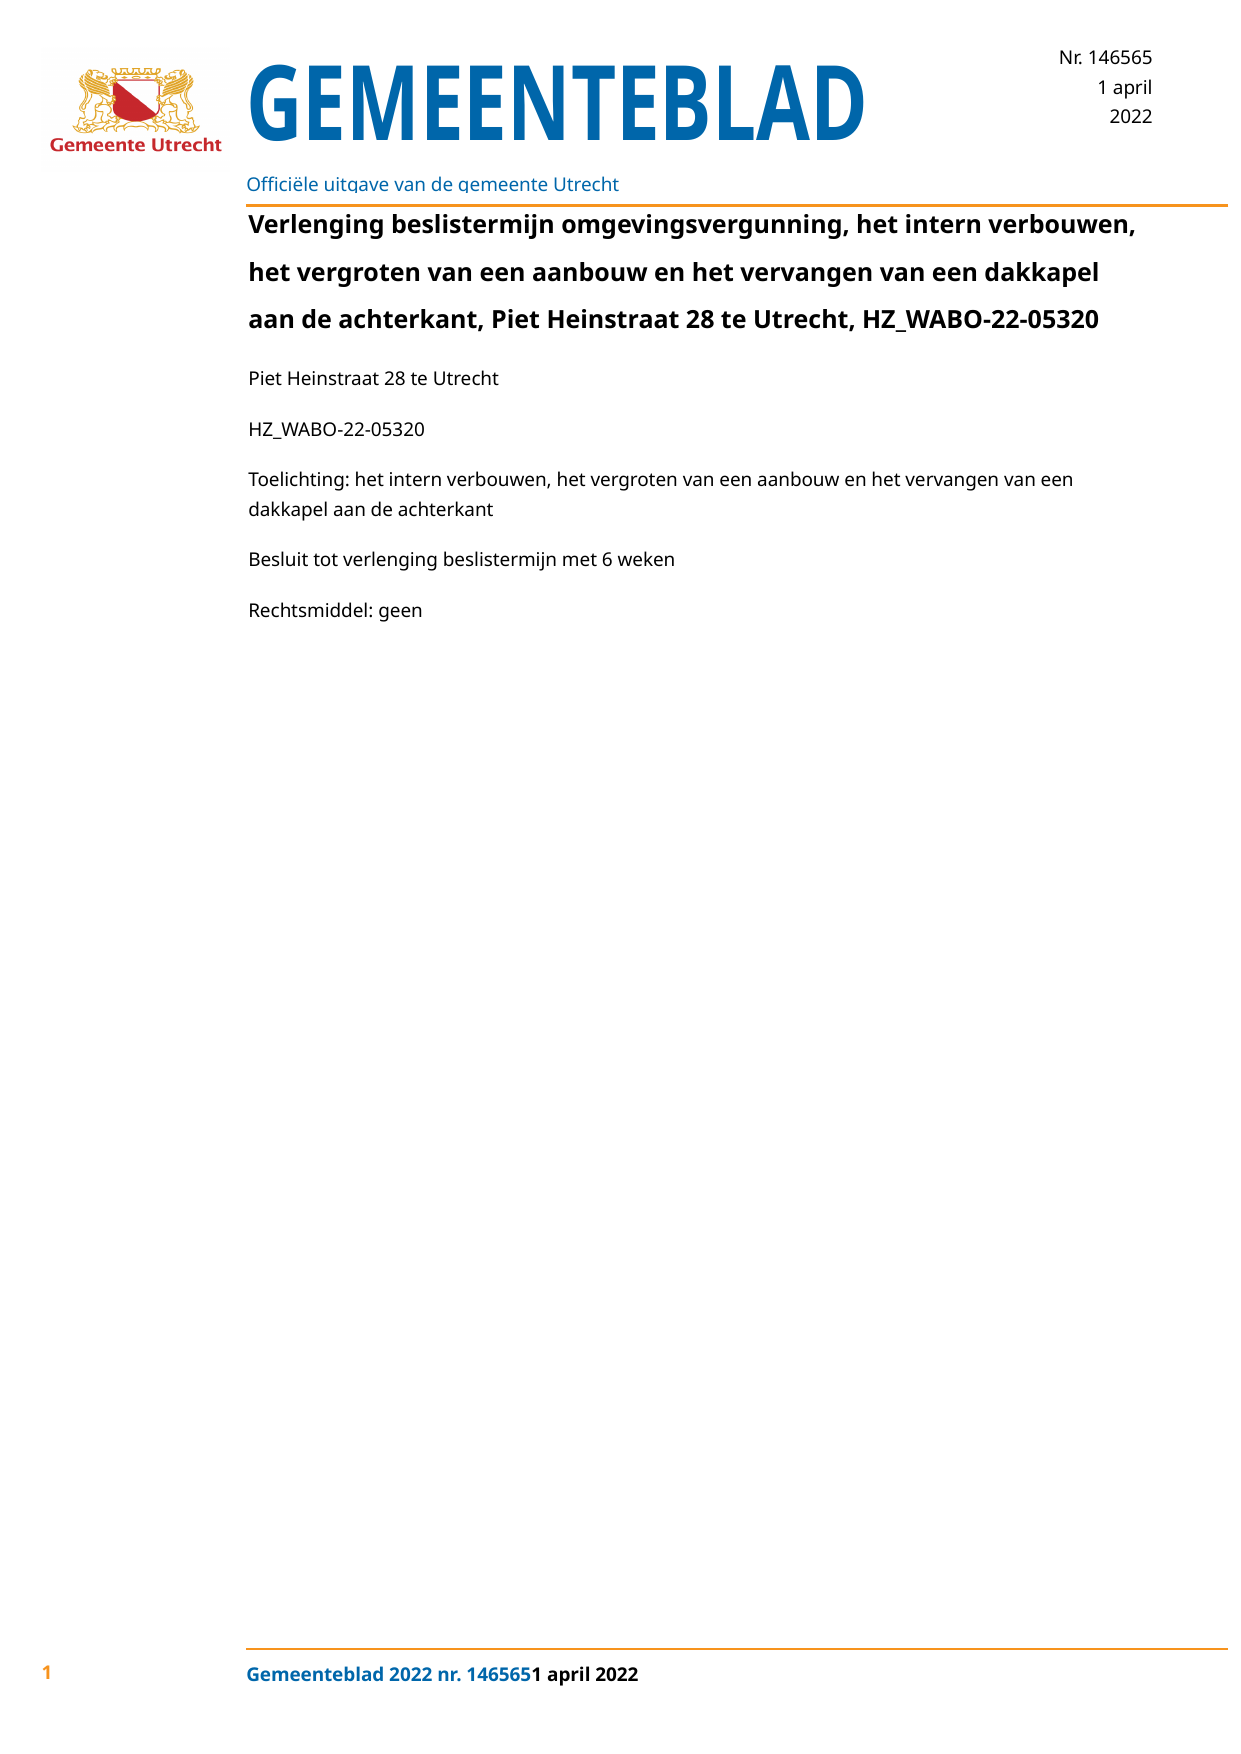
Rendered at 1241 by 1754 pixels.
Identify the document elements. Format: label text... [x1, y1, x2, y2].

text Piet Heinstraat 28 te Utrecht [248, 366, 1152, 391]
text HZ_WABO-22-05320 [248, 416, 1152, 442]
picture [41, 47, 231, 172]
text Rechtsmiddel: geen [248, 597, 1152, 622]
text Verlenging beslistermijn omgevingsvergunning, het intern verbouwen, het vergroten van een aanbouw en het vervangen van een dakkapel aan de achterkant, Piet Heinstraat 28 te Utrecht, HZ_WABO-22-05320 [248, 207, 1152, 336]
text Besluit tot verlenging beslistermijn met 6 weken [248, 546, 1152, 572]
text Toelichting: het intern verbouwen, het vergroten van een aanbouw en het vervangen van een dakkapel aan de achterkant [248, 466, 1152, 522]
